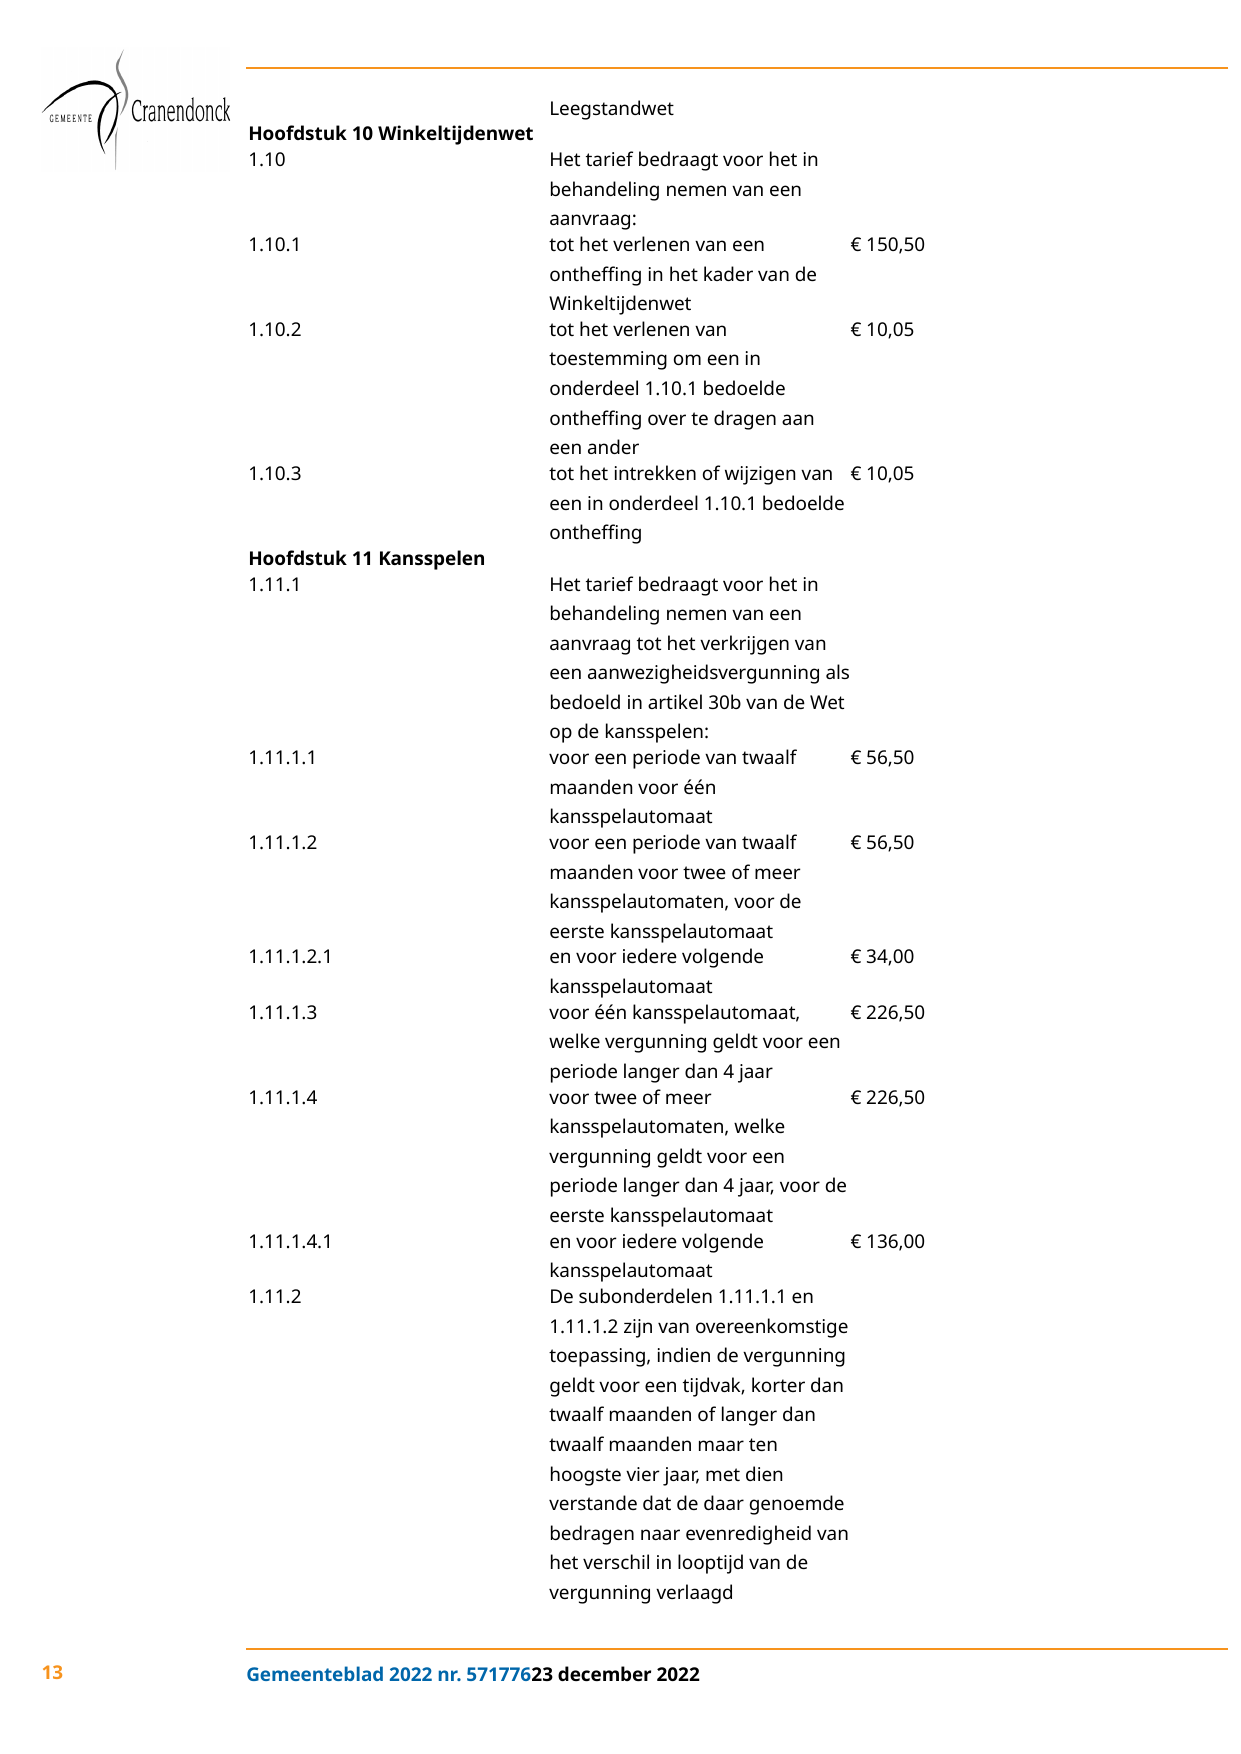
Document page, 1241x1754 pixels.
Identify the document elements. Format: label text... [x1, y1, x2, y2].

table_cell € 56,50 [850, 744, 1152, 829]
table_cell 1.10.2 [248, 316, 549, 460]
table_cell 1.11.2 [248, 1283, 549, 1605]
table_cell 1.11.1.4 [248, 1084, 549, 1228]
table_cell € 226,50 [850, 1084, 1152, 1228]
table_cell Het tarief bedraagt voor het in behandeling nemen van een aanvraag: [549, 146, 850, 231]
table_cell € 136,00 [850, 1228, 1152, 1283]
table_cell € 34,00 [850, 944, 1152, 999]
table_cell 1.11.1 [248, 571, 549, 744]
table_cell 1.11.1.2 [248, 829, 549, 944]
table_cell tot het verlenen van een ontheffing in het kader van de Winkeltijdenwet [549, 231, 850, 316]
table_cell [850, 146, 1152, 231]
table_cell voor twee of meer kansspelautomaten, welke vergunning geldt voor een periode langer dan 4 jaar, voor de eerste kansspelautomaat [549, 1084, 850, 1228]
table_cell 1.10.1 [248, 231, 549, 316]
table_cell tot het intrekken of wijzigen van een in onderdeel 1.10.1 bedoelde ontheffing [549, 460, 850, 545]
table_cell 1.11.1.4.1 [248, 1228, 549, 1283]
table_cell [850, 95, 1152, 121]
table_cell [248, 95, 549, 121]
table_cell en voor iedere volgende kansspelautomaat [549, 944, 850, 999]
picture [41, 47, 231, 172]
table_cell € 56,50 [850, 829, 1152, 944]
table_cell € 150,50 [850, 231, 1152, 316]
table_cell De subonderdelen 1.11.1.1 en 1.11.1.2 zijn van overeenkomstige toepassing, indien de vergunning geldt voor een tijdvak, korter dan twaalf maanden of langer dan twaalf maanden maar ten hoogste vier jaar, met dien verstande dat de daar genoemde bedragen naar evenredigheid van het verschil in looptijd van de vergunning verlaagd [549, 1283, 850, 1605]
table_cell voor een periode van twaalf maanden voor twee of meer kansspelautomaten, voor de eerste kansspelautomaat [549, 829, 850, 944]
table_cell [850, 1283, 1152, 1605]
table_cell € 226,50 [850, 999, 1152, 1084]
table_cell 1.10.3 [248, 460, 549, 545]
table_cell € 10,05 [850, 460, 1152, 545]
table_cell voor een periode van twaalf maanden voor één kansspelautomaat [549, 744, 850, 829]
table_cell € 10,05 [850, 316, 1152, 460]
table_cell 1.11.1.3 [248, 999, 549, 1084]
table_cell [850, 571, 1152, 744]
table_cell en voor iedere volgende kansspelautomaat [549, 1228, 850, 1283]
table_cell 1.11.1.1 [248, 744, 549, 829]
table_cell Hoofdstuk 11 Kansspelen [248, 545, 1152, 571]
table_cell 1.10 [248, 146, 549, 231]
table_cell tot het verlenen van toestemming om een in onderdeel 1.10.1 bedoelde ontheffing over te dragen aan een ander [549, 316, 850, 460]
table_cell Hoofdstuk 10 Winkeltijdenwet [248, 121, 1152, 146]
table_cell Het tarief bedraagt voor het in behandeling nemen van een aanvraag tot het verkrijgen van een aanwezigheidsvergunning als bedoeld in artikel 30b van de Wet op de kansspelen: [549, 571, 850, 744]
table_cell 1.11.1.2.1 [248, 944, 549, 999]
table_cell Leegstandwet [549, 95, 850, 121]
table_cell voor één kansspelautomaat, welke vergunning geldt voor een periode langer dan 4 jaar [549, 999, 850, 1084]
